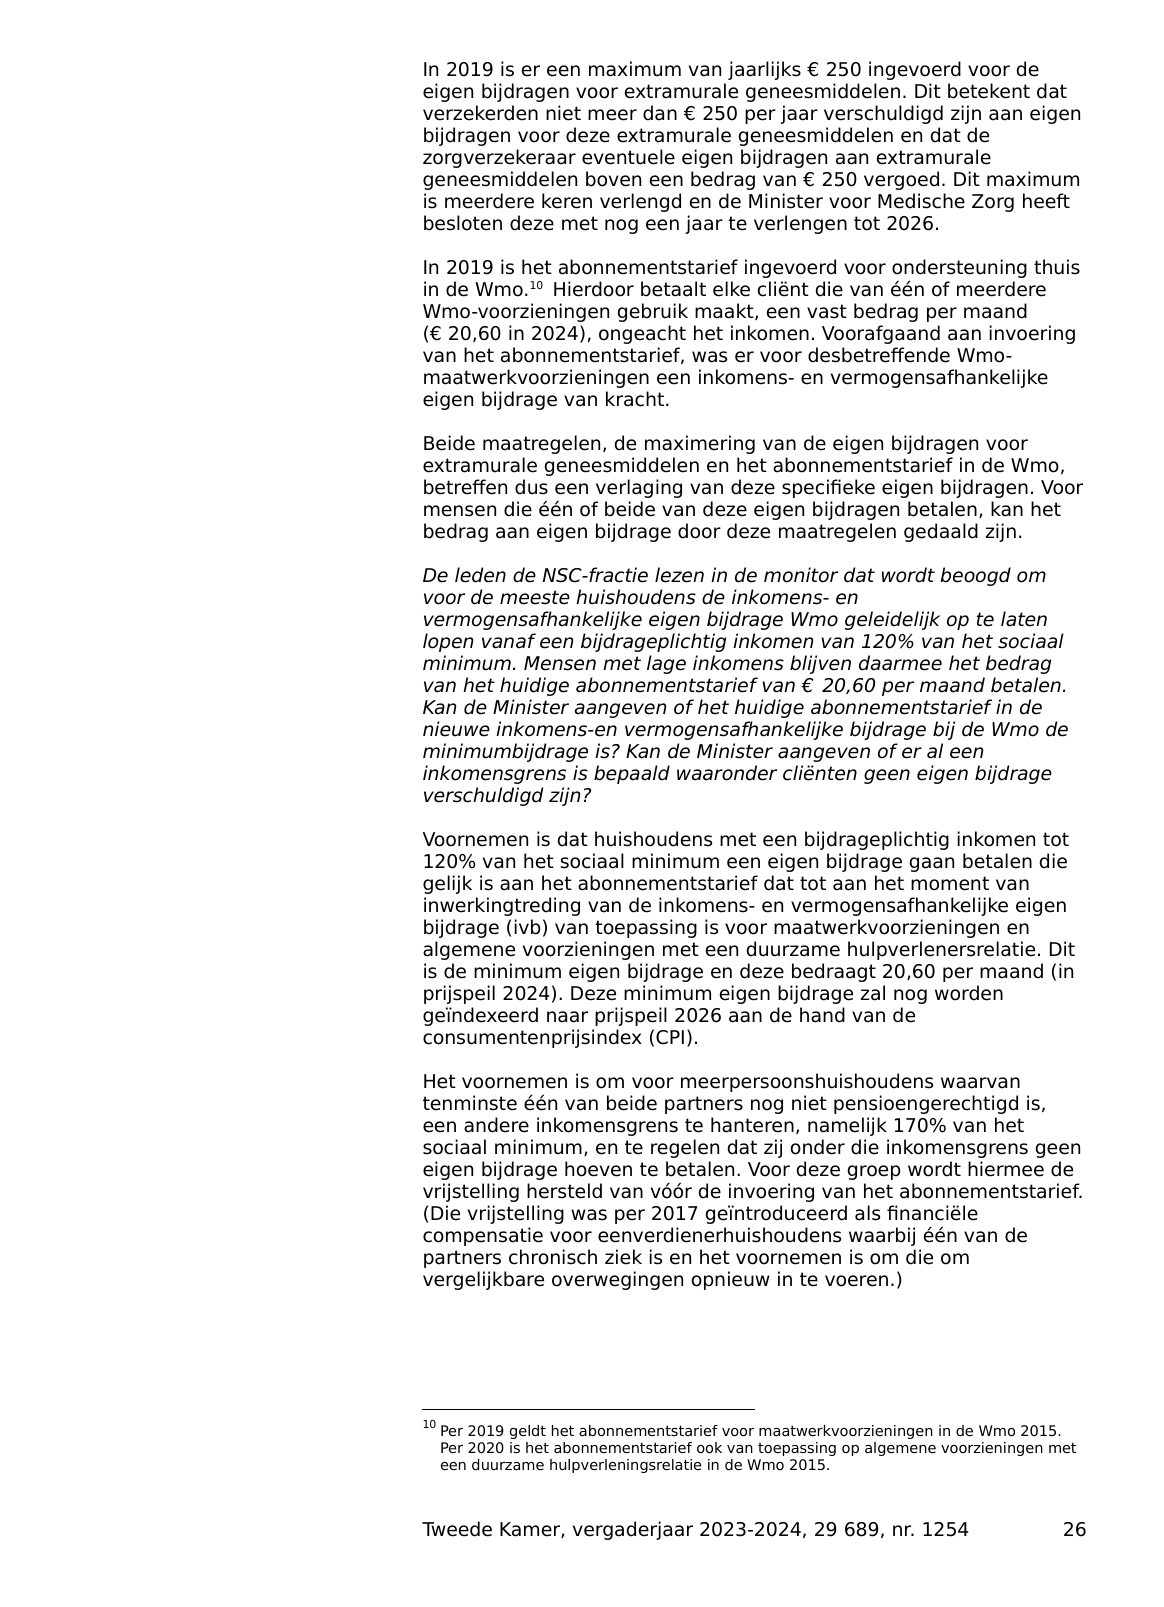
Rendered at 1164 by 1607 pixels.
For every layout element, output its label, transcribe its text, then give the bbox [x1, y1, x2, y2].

text Het voornemen is om voor meerpersoonshuishoudens waarvan tenminste één van beide partners nog niet pensioengerechtigd is, een andere inkomensgrens te hanteren, namelijk 170% van het sociaal minimum, en te regelen dat zij onder die inkomensgrens geen eigen bijdrage hoeven te betalen. Voor deze groep wordt hiermee de vrijstelling hersteld van vóór de invoering van het abonnementstarief. (Die vrijstelling was per 2017 geïntroduceerd als financiële compensatie voor eenverdienerhuishoudens waarbij één van de partners chronisch ziek is en het voornemen is om die om vergelijkbare overwegingen opnieuw in te voeren.) [422, 1071, 1087, 1291]
text In 2019 is er een maximum van jaarlijks € 250 ingevoerd voor de eigen bijdragen voor extramurale geneesmiddelen. Dit betekent dat verzekerden niet meer dan € 250 per jaar verschuldigd zijn aan eigen bijdragen voor deze extramurale geneesmiddelen en dat de zorgverzekeraar eventuele eigen bijdragen aan extramurale geneesmiddelen boven een bedrag van € 250 vergoed. Dit maximum is meerdere keren verlengd en de Minister voor Medische Zorg heeft besloten deze met nog een jaar te verlengen tot 2026. [422, 59, 1087, 235]
text In 2019 is het abonnementstarief ingevoerd voor ondersteuning thuis in de Wmo. Hierdoor betaalt elke cliënt die van één of meerdere Wmo-voorzieningen gebruik maakt, een vast bedrag per maand (€ 20,60 in 2024), ongeacht het inkomen. Voorafgaand aan invoering van het abonnementstarief, was er voor desbetreffende Wmo-maatwerkvoorzieningen een inkomens- en vermogensafhankelijke eigen bijdrage van kracht. [422, 257, 1087, 411]
text Per 2019 geldt het abonnementstarief voor maatwerkvoorzieningen in de Wmo 2015. Per 2020 is het abonnementstarief ook van toepassing op algemene voorzieningen met een duurzame hulpverleningsrelatie in de Wmo 2015. [422, 1418, 1087, 1474]
text De leden de NSC-fractie lezen in de monitor dat wordt beoogd om voor de meeste huishoudens de inkomens- en vermogensafhankelijke eigen bijdrage Wmo geleidelijk op te laten lopen vanaf een bijdrageplichtig inkomen van 120% van het sociaal minimum. Mensen met lage inkomens blijven daarmee het bedrag van het huidige abonnementstarief van € 20,60 per maand betalen. Kan de Minister aangeven of het huidige abonnementstarief in de nieuwe inkomens-en vermogensafhankelijke bijdrage bij de Wmo de minimumbijdrage is? Kan de Minister aangeven of er al een inkomensgrens is bepaald waaronder cliënten geen eigen bijdrage verschuldigd zijn? [422, 565, 1087, 807]
text Voornemen is dat huishoudens met een bijdrageplichtig inkomen tot 120% van het sociaal minimum een eigen bijdrage gaan betalen die gelijk is aan het abonnementstarief dat tot aan het moment van inwerkingtreding van de inkomens- en vermogensafhankelijke eigen bijdrage (ivb) van toepassing is voor maatwerkvoorzieningen en algemene voorzieningen met een duurzame hulpverlenersrelatie. Dit is de minimum eigen bijdrage en deze bedraagt 20,60 per maand (in prijspeil 2024). Deze minimum eigen bijdrage zal nog worden geïndexeerd naar prijspeil 2026 aan de hand van de consumentenprijsindex (CPI). [422, 829, 1087, 1049]
text Beide maatregelen, de maximering van de eigen bijdragen voor extramurale geneesmiddelen en het abonnementstarief in de Wmo, betreffen dus een verlaging van deze specifieke eigen bijdragen. Voor mensen die één of beide van deze eigen bijdragen betalen, kan het bedrag aan eigen bijdrage door deze maatregelen gedaald zijn. [422, 433, 1087, 543]
